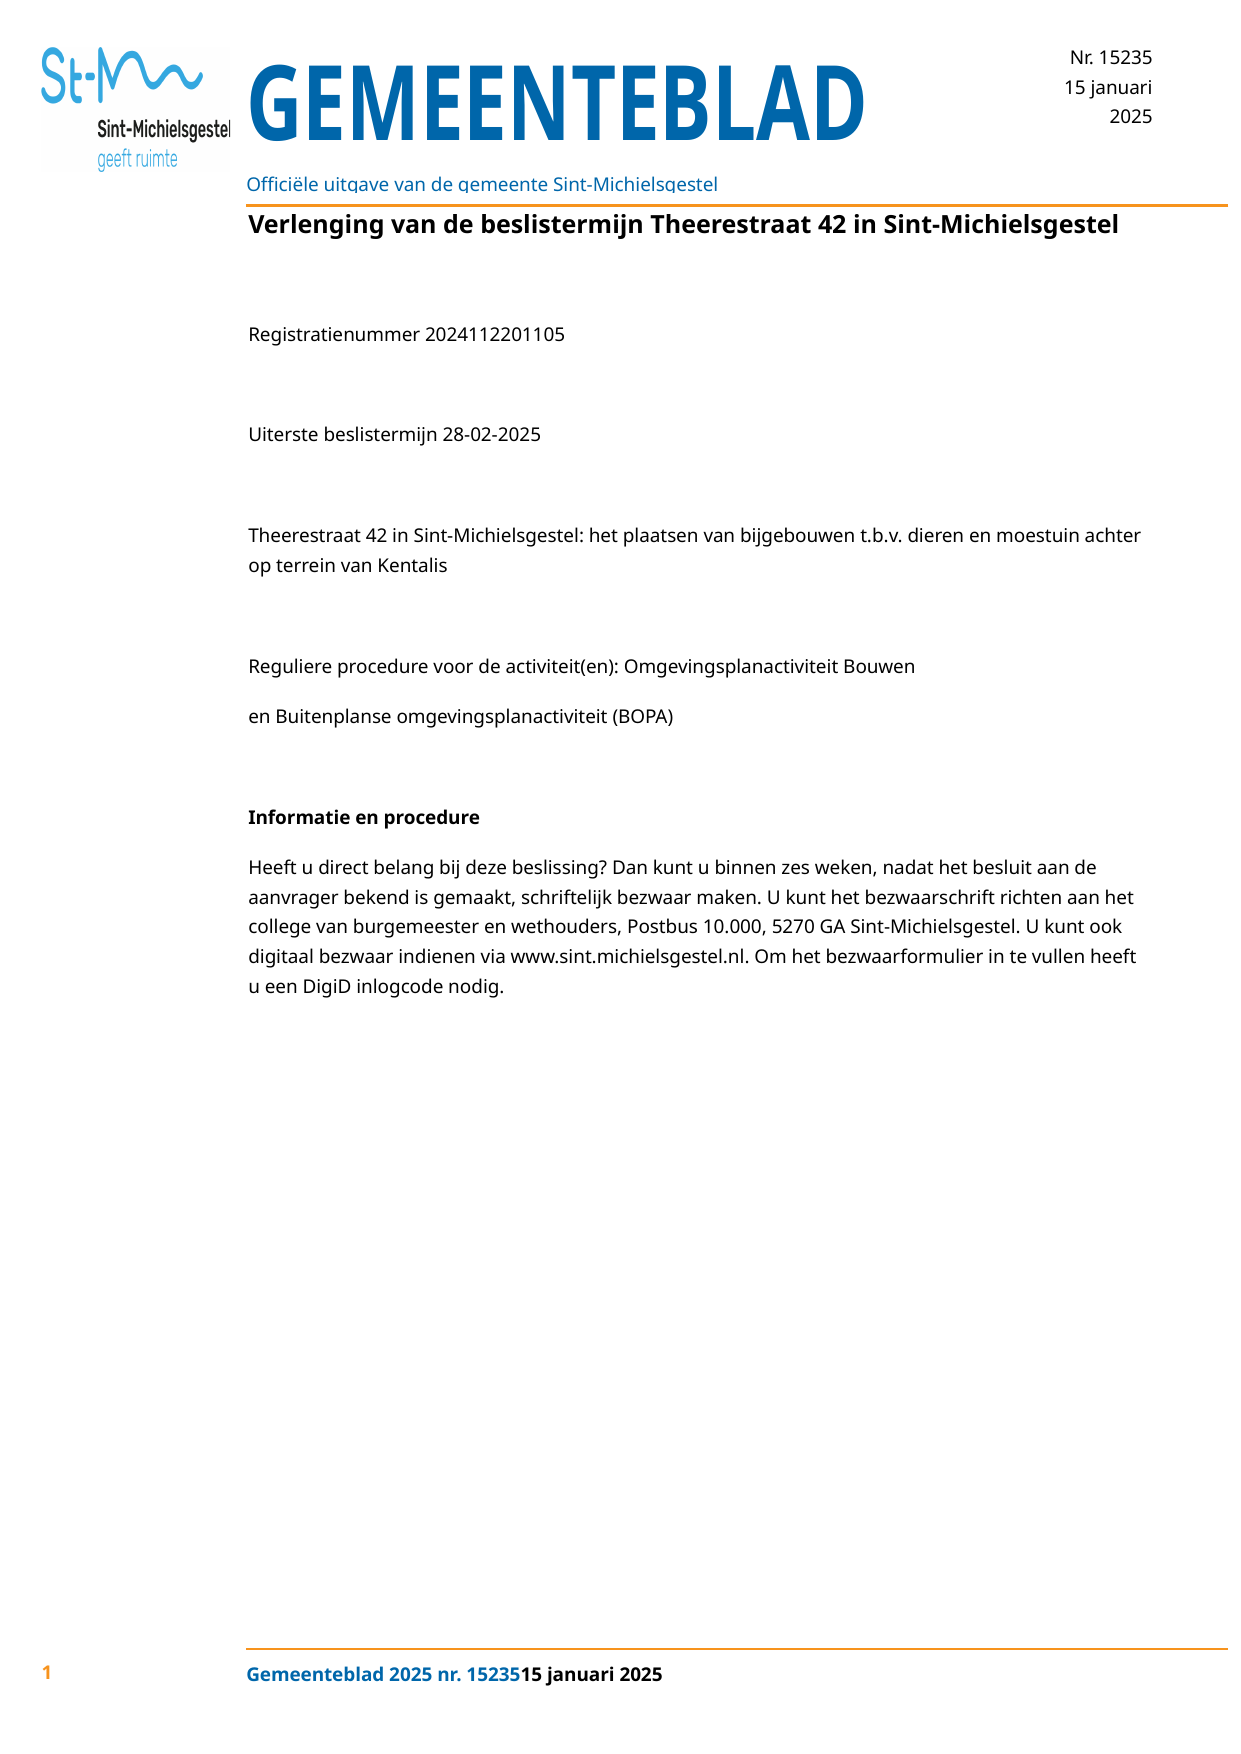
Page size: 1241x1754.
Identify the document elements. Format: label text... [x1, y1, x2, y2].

picture [41, 47, 231, 172]
text Theerestraat 42 in Sint-Michielsgestel: het plaatsen van bijgebouwen t.b.v. dieren en moestuin achter op terrein van Kentalis [248, 522, 1152, 578]
text Reguliere procedure voor de activiteit(en): Omgevingsplanactiviteit Bouwen [248, 653, 1152, 678]
text Uiterste beslistermijn 28-02-2025 [248, 422, 1152, 447]
text Registratienummer 2024112201105 [248, 321, 1152, 346]
text Verlenging van de beslistermijn Theerestraat 42 in Sint-Michielsgestel [248, 207, 1152, 241]
text Heeft u direct belang bij deze beslissing? Dan kunt u binnen zes weken, nadat het besluit aan de aanvrager bekend is gemaakt, schriftelijk bezwaar maken. U kunt het bezwaarschrift richten aan het college van burgemeester en wethouders, Postbus 10.000, 5270 GA Sint-Michielsgestel. U kunt ook digitaal bezwaar indienen via www.sint.michielsgestel.nl. Om het bezwaarformulier in te vullen heeft u een DigiD inlogcode nodig. [248, 854, 1152, 998]
text Informatie en procedure [248, 804, 1152, 830]
text en Buitenplanse omgevingsplanactiviteit (BOPA) [248, 703, 1152, 729]
